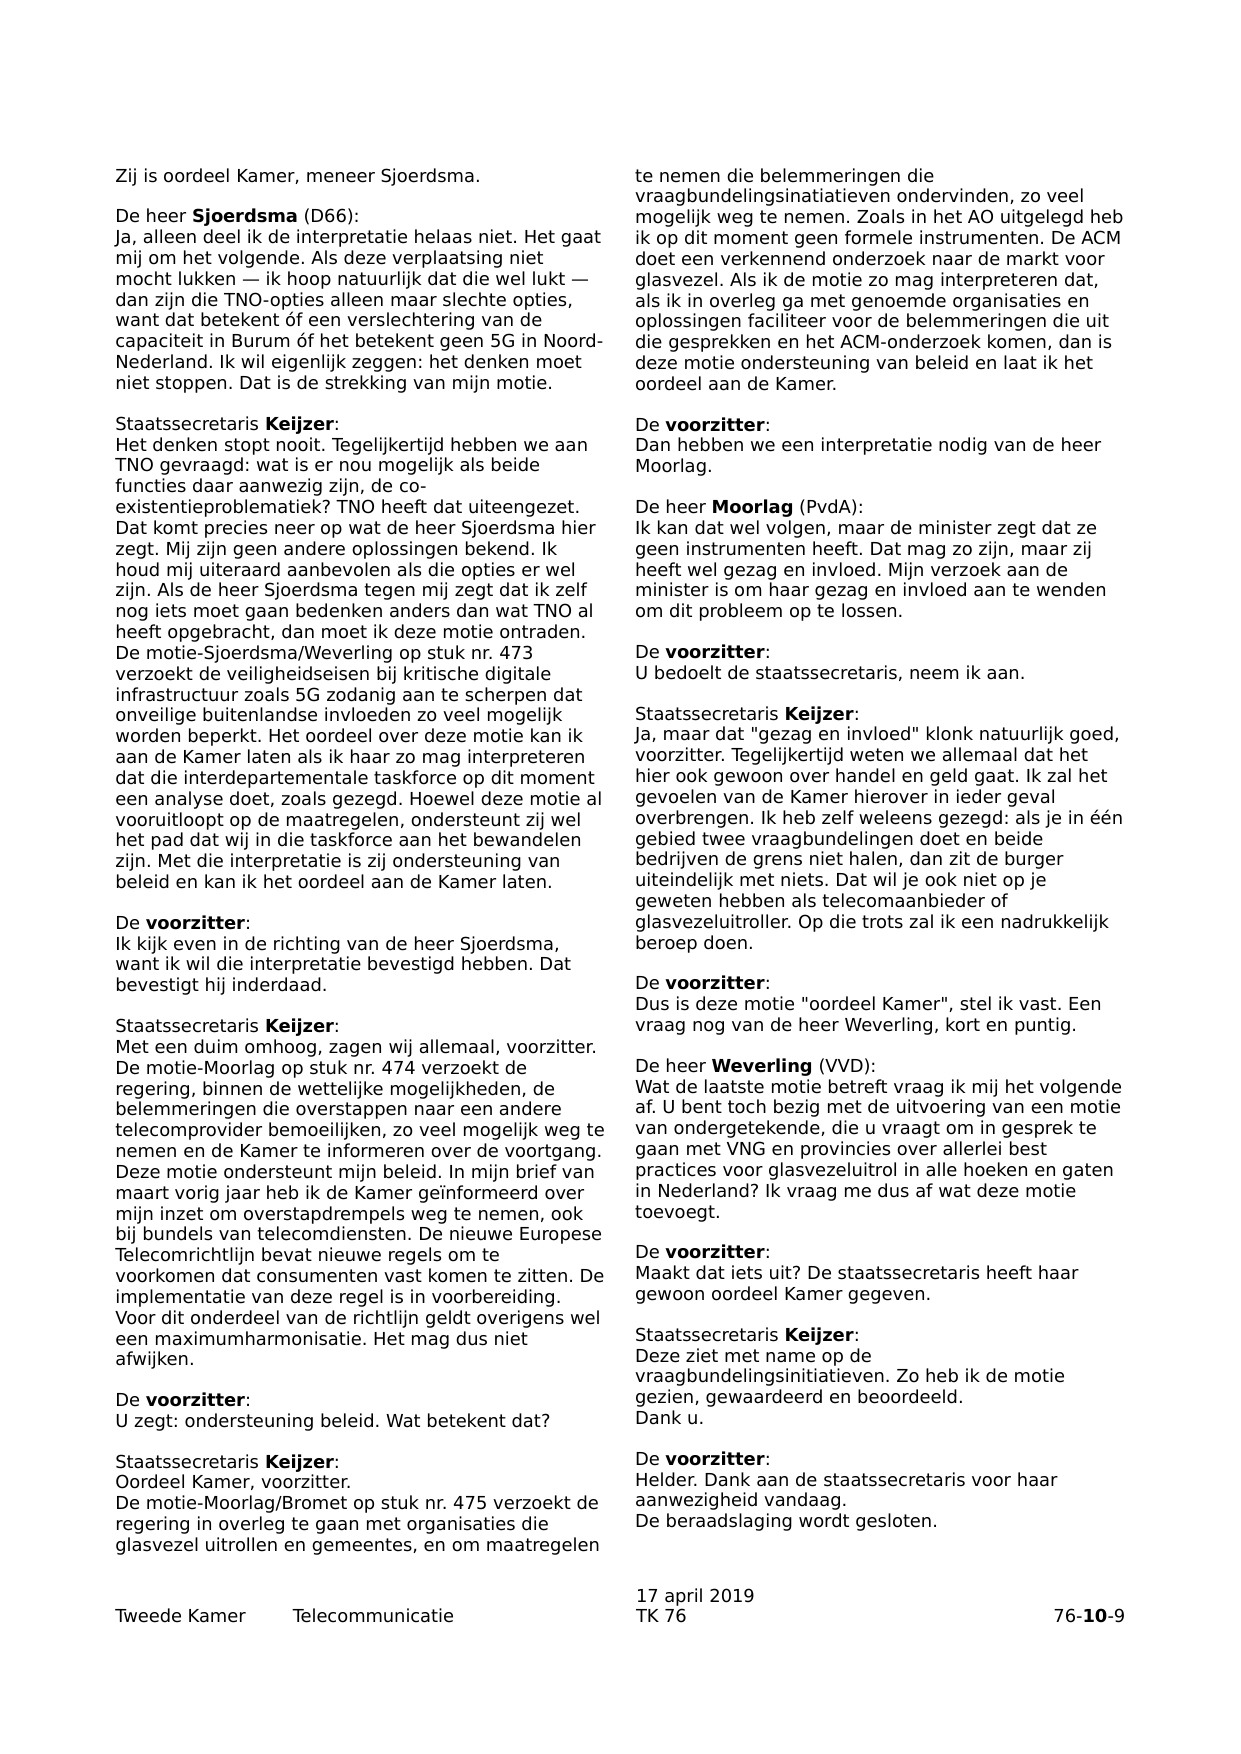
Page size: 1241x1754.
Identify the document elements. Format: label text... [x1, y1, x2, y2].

text Ja, alleen deel ik de interpretatie helaas niet. Het gaat mij om het volgende. Als deze verplaatsing niet mocht lukken — ik hoop natuurlijk dat die wel lukt — dan zijn die TNO-opties alleen maar slechte opties, want dat betekent óf een verslechtering van de capaciteit in Burum óf het betekent geen 5G in Noord-Nederland. Ik wil eigenlijk zeggen: het denken moet niet stoppen. Dat is de strekking van mijn motie. [115, 227, 605, 393]
text De motie-Moorlag op stuk nr. 474 verzoekt de regering, binnen de wettelijke mogelijkheden, de belemmeringen die overstappen naar een andere telecomprovider bemoeilijken, zo veel mogelijk weg te nemen en de Kamer te informeren over de voortgang. Deze motie ondersteunt mijn beleid. In mijn brief van maart vorig jaar heb ik de Kamer geïnformeerd over mijn inzet om overstapdrempels weg te nemen, ook bij bundels van telecomdiensten. De nieuwe Europese Telecomrichtlijn bevat nieuwe regels om te voorkomen dat consumenten vast komen te zitten. De implementatie van deze regel is in voorbereiding. Voor dit onderdeel van de richtlijn geldt overigens wel een maximumharmonisatie. Het mag dus niet afwijken. [115, 1057, 605, 1370]
text De heer Sjoerdsma (D66): [115, 206, 605, 227]
text De voorzitter: [635, 414, 1125, 435]
text Wat de laatste motie betreft vraag ik mij het volgende af. U bent toch bezig met de uitvoering van een motie van ondergetekende, die u vraagt om in gesprek te gaan met VNG en provincies over allerlei best practices voor glasvezeluitrol in alle hoeken en gaten in Nederland? Ik vraag me dus af wat deze motie toevoegt. [635, 1076, 1125, 1222]
text Dus is deze motie "oordeel Kamer", stel ik vast. Een vraag nog van de heer Weverling, kort en puntig. [635, 994, 1125, 1036]
text Ik kijk even in de richting van de heer Sjoerdsma, want ik wil die interpretatie bevestigd hebben. Dat bevestigt hij inderdaad. [115, 933, 605, 996]
text De voorzitter: [635, 973, 1125, 994]
text De motie-Moorlag/Bromet op stuk nr. 475 verzoekt de regering in overleg te gaan met organisaties die glasvezel uitrollen en gemeentes, en om maatregelen [115, 1493, 605, 1556]
text Maakt dat iets uit? De staatssecretaris heeft haar gewoon oordeel Kamer gegeven. [635, 1263, 1125, 1304]
text U zegt: ondersteuning beleid. Wat betekent dat? [115, 1411, 605, 1431]
text Staatssecretaris Keijzer: [115, 413, 605, 434]
text Staatssecretaris Keijzer: [635, 703, 1125, 724]
text De voorzitter: [635, 642, 1125, 662]
text U bedoelt de staatssecretaris, neem ik aan. [635, 662, 1125, 683]
text Het denken stopt nooit. Tegelijkertijd hebben we aan TNO gevraagd: wat is er nou mogelijk als beide functies daar aanwezig zijn, de co-existentieproblematiek? TNO heeft dat uiteengezet. Dat komt precies neer op wat de heer Sjoerdsma hier zegt. Mij zijn geen andere oplossingen bekend. Ik houd mij uiteraard aanbevolen als die opties er wel zijn. Als de heer Sjoerdsma tegen mij zegt dat ik zelf nog iets moet gaan bedenken anders dan wat TNO al heeft opgebracht, dan moet ik deze motie ontraden. [115, 434, 605, 643]
text De motie-Sjoerdsma/Weverling op stuk nr. 473 verzoekt de veiligheidseisen bij kritische digitale infrastructuur zoals 5G zodanig aan te scherpen dat onveilige buitenlandse invloeden zo veel mogelijk worden beperkt. Het oordeel over deze motie kan ik aan de Kamer laten als ik haar zo mag interpreteren dat die interdepartementale taskforce op dit moment een analyse doet, zoals gezegd. Hoewel deze motie al vooruitloopt op de maatregelen, ondersteunt zij wel het pad dat wij in die taskforce aan het bewandelen zijn. Met die interpretatie is zij ondersteuning van beleid en kan ik het oordeel aan de Kamer laten. [115, 643, 605, 893]
text De voorzitter: [115, 913, 605, 933]
text Deze ziet met name op de vraagbundelingsinitiatieven. Zo heb ik de motie gezien, gewaardeerd en beoordeeld. [635, 1345, 1125, 1408]
text Helder. Dank aan de staatssecretaris voor haar aanwezigheid vandaag. [635, 1469, 1125, 1511]
text Staatssecretaris Keijzer: [635, 1324, 1125, 1345]
text De beraadslaging wordt gesloten. [635, 1511, 1125, 1532]
text Oordeel Kamer, voorzitter. [115, 1472, 605, 1493]
text Met een duim omhoog, zagen wij allemaal, voorzitter. [115, 1037, 605, 1057]
text De heer Moorlag (PvdA): [635, 497, 1125, 518]
text Staatssecretaris Keijzer: [115, 1016, 605, 1037]
text Zij is oordeel Kamer, meneer Sjoerdsma. [115, 165, 605, 186]
text Dank u. [635, 1408, 1125, 1429]
text te nemen die belemmeringen die vraagbundelingsinatiatieven ondervinden, zo veel mogelijk weg te nemen. Zoals in het AO uitgelegd heb ik op dit moment geen formele instrumenten. De ACM doet een verkennend onderzoek naar de markt voor glasvezel. Als ik de motie zo mag interpreteren dat, als ik in overleg ga met genoemde organisaties en oplossingen faciliteer voor de belemmeringen die uit die gesprekken en het ACM-onderzoek komen, dan is deze motie ondersteuning van beleid en laat ik het oordeel aan de Kamer. [635, 165, 1125, 394]
text De voorzitter: [115, 1390, 605, 1411]
text Dan hebben we een interpretatie nodig van de heer Moorlag. [635, 435, 1125, 477]
text Staatssecretaris Keijzer: [115, 1451, 605, 1472]
text De voorzitter: [635, 1242, 1125, 1263]
text Ja, maar dat "gezag en invloed" klonk natuurlijk goed, voorzitter. Tegelijkertijd weten we allemaal dat het hier ook gewoon over handel en geld gaat. Ik zal het gevoelen van de Kamer hierover in ieder geval overbrengen. Ik heb zelf weleens gezegd: als je in één gebied twee vraagbundelingen doet en beide bedrijven de grens niet halen, dan zit de burger uiteindelijk met niets. Dat wil je ook niet op je geweten hebben als telecomaanbieder of glasvezeluitroller. Op die trots zal ik een nadrukkelijk beroep doen. [635, 724, 1125, 953]
text De voorzitter: [635, 1449, 1125, 1469]
text De heer Weverling (VVD): [635, 1056, 1125, 1076]
text Ik kan dat wel volgen, maar de minister zegt dat ze geen instrumenten heeft. Dat mag zo zijn, maar zij heeft wel gezag en invloed. Mijn verzoek aan de minister is om haar gezag en invloed aan te wenden om dit probleem op te lossen. [635, 518, 1125, 622]
